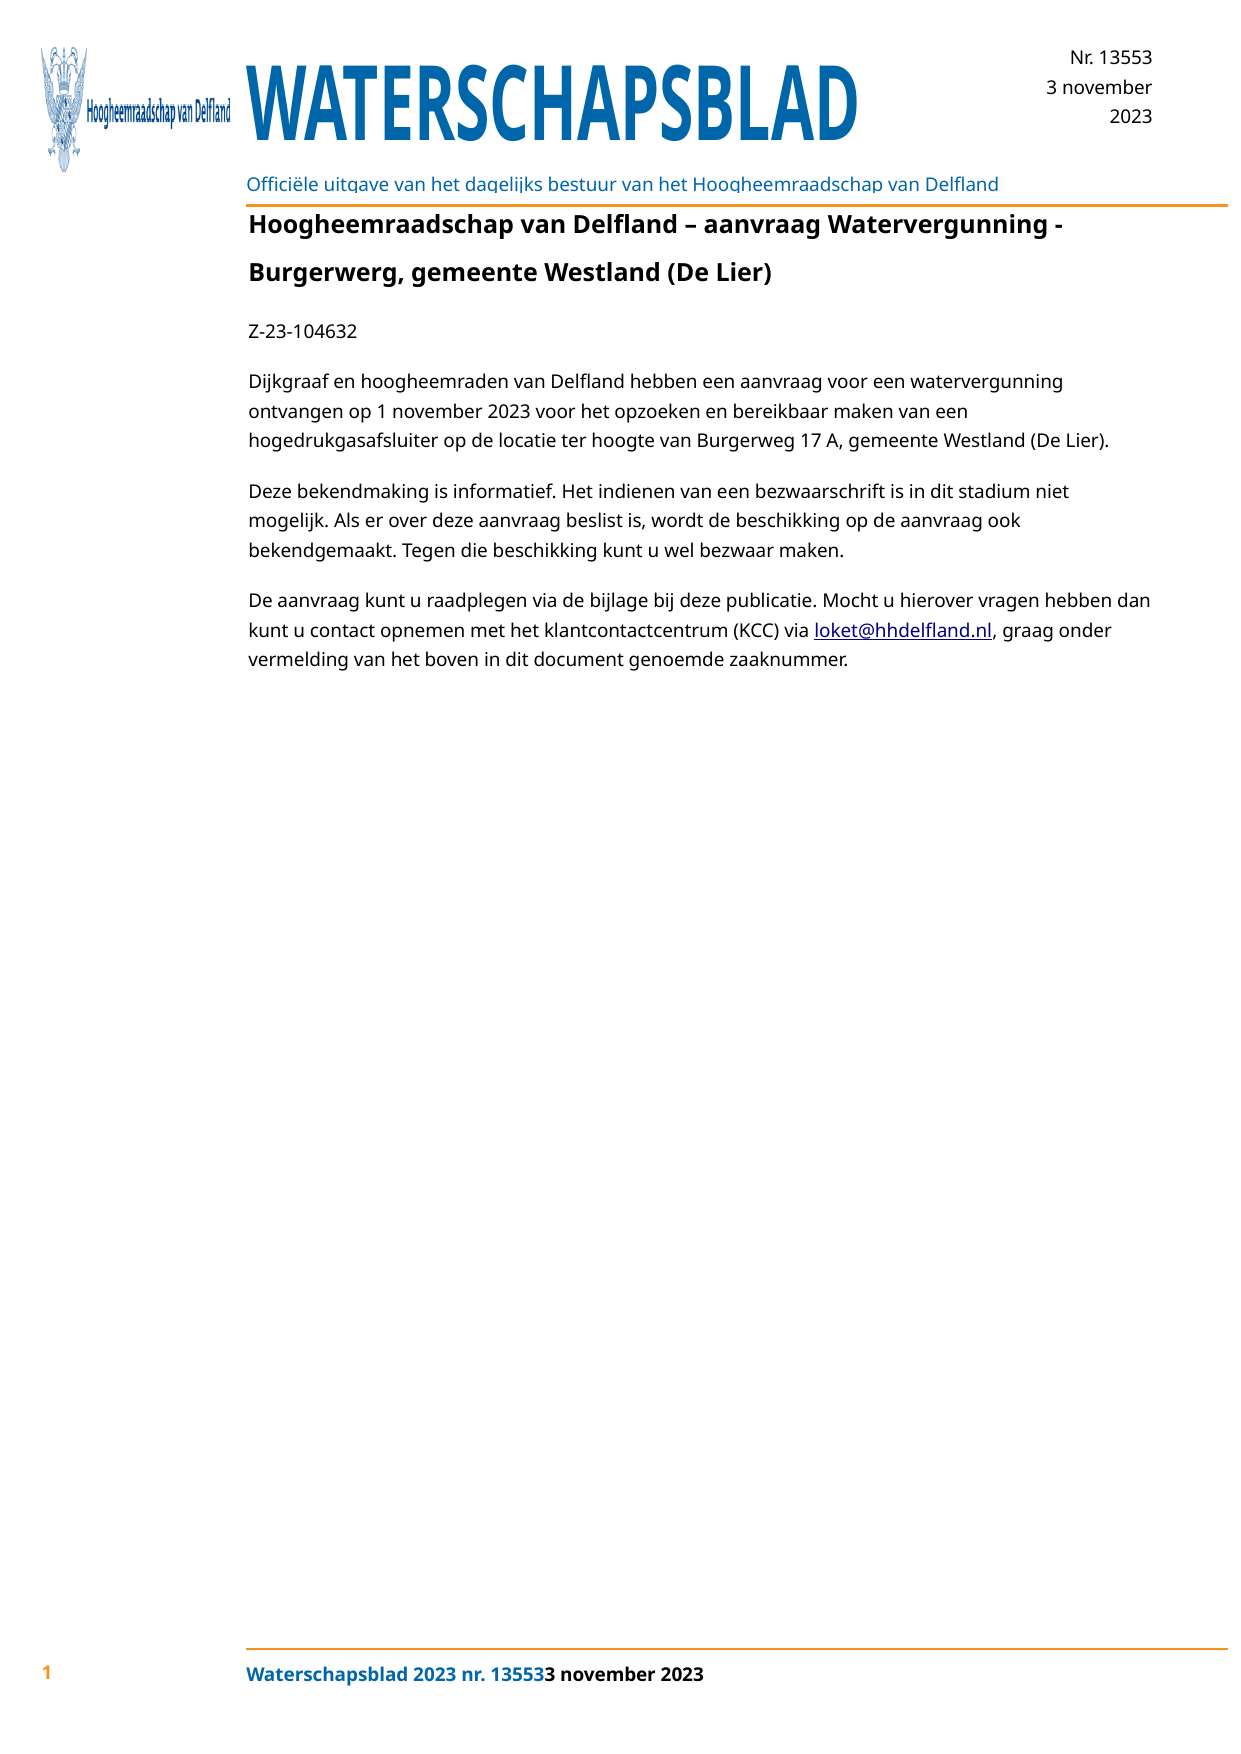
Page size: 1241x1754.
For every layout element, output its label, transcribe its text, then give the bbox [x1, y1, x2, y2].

text Hoogheemraadschap van Delfland – aanvraag Watervergunning - Burgerwerg, gemeente Westland (De Lier) [248, 207, 1152, 288]
text Dijkgraaf en hoogheemraden van Delfland hebben een aanvraag voor een watervergunning ontvangen op 1 november 2023 voor het opzoeken en bereikbaar maken van een hogedrukgasafsluiter op de locatie ter hoogte van Burgerweg 17 A, gemeente Westland (De Lier). [248, 368, 1152, 453]
picture [41, 47, 231, 172]
text Deze bekendmaking is informatief. Het indienen van een bezwaarschrift is in dit stadium niet mogelijk. Als er over deze aanvraag beslist is, wordt de beschikking op de aanvraag ook bekendgemaakt. Tegen die beschikking kunt u wel bezwaar maken. [248, 478, 1152, 563]
text Z-23-104632 [248, 318, 1152, 344]
text De aanvraag kunt u raadplegen via de bijlage bij deze publicatie. Mocht u hierover vragen hebben dan kunt u contact opnemen met het klantcontactcentrum (KCC) via loket@hhdelfland.nl, graag onder vermelding van het boven in dit document genoemde zaaknummer. [248, 587, 1152, 672]
